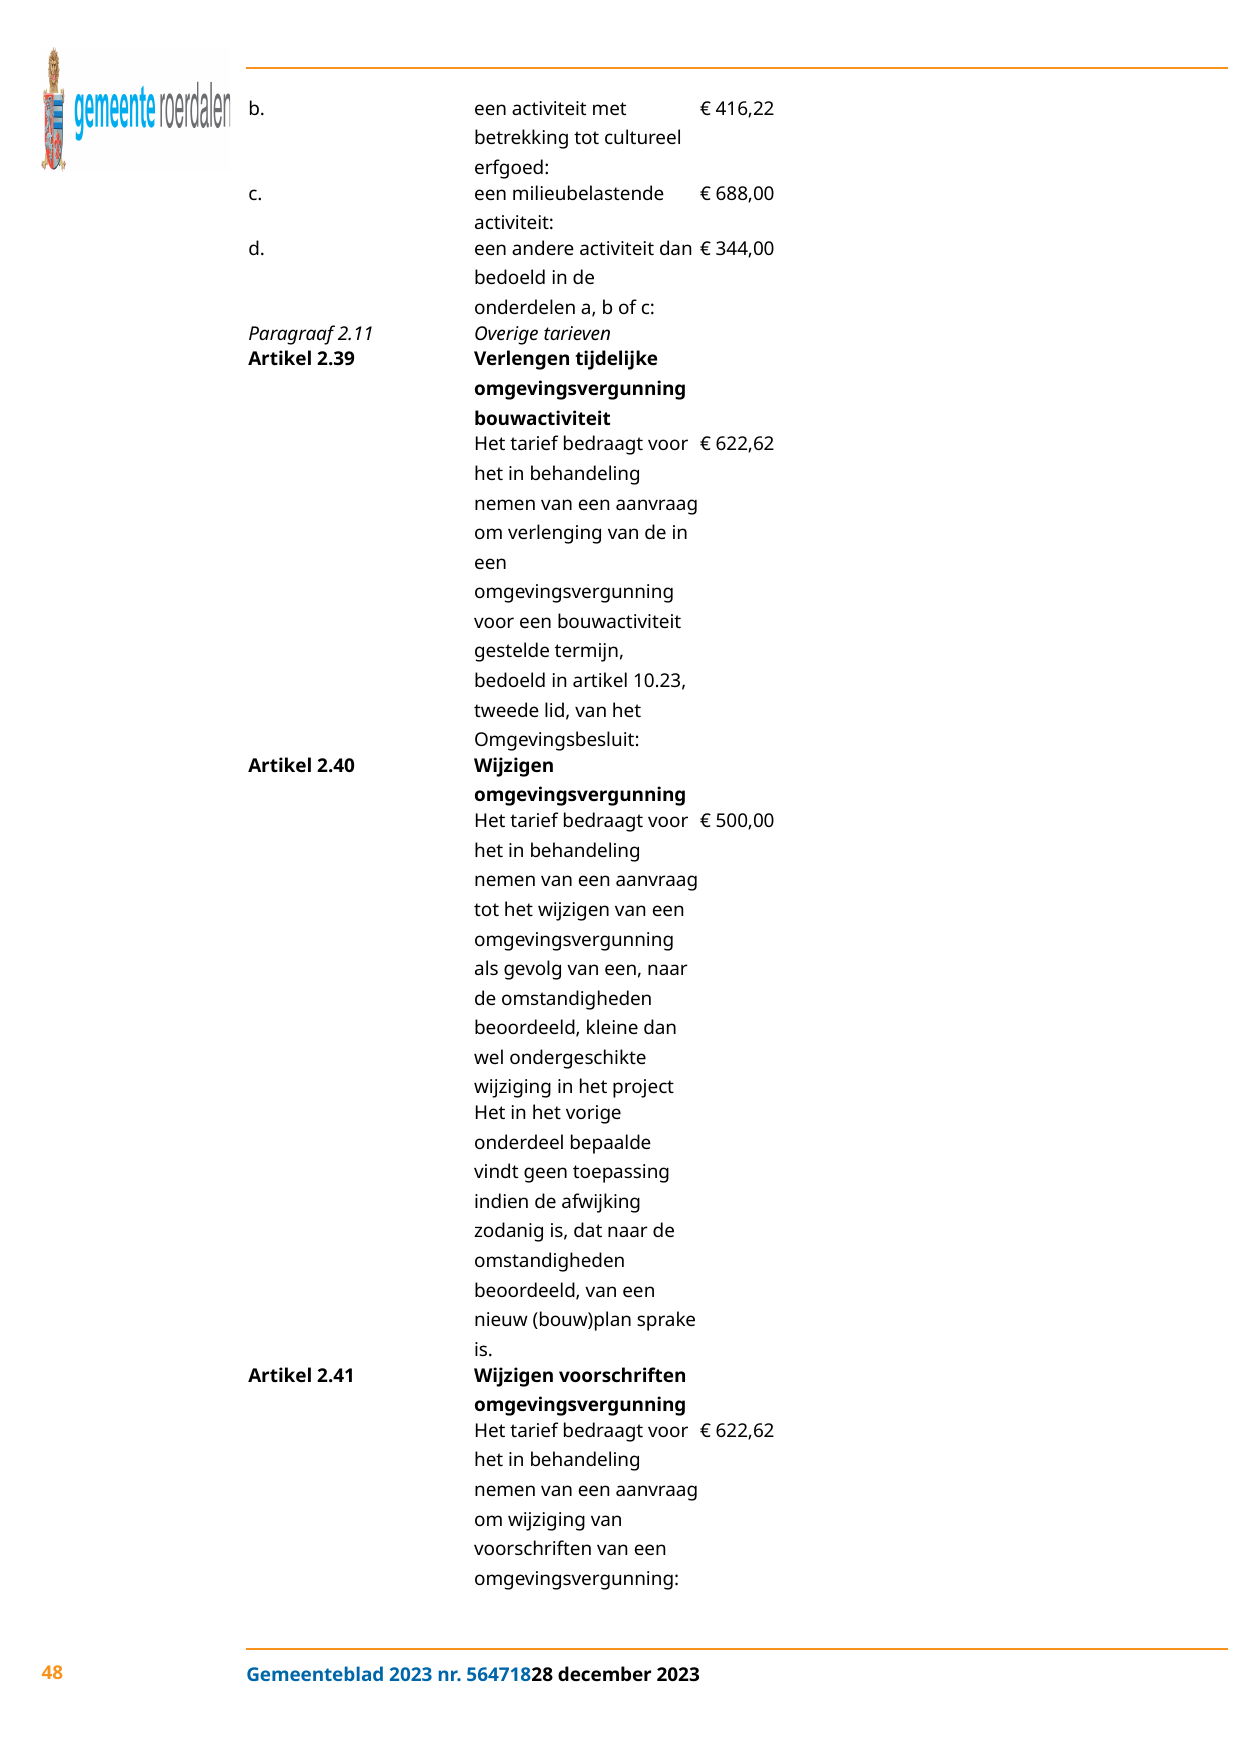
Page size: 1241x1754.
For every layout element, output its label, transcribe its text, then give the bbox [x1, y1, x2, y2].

table_cell Het tarief bedraagt voor het in behandeling nemen van een aanvraag tot het wijzigen van een omgevingsvergunning als gevolg van een, naar de omstandigheden beoordeeld, kleine dan wel ondergeschikte wijziging in het project [474, 808, 700, 1099]
table_cell Het tarief bedraagt voor het in behandeling nemen van een aanvraag om verlenging van de in een omgevingsvergunning voor een bouwactiviteit gestelde termijn, bedoeld in artikel 10.23, tweede lid, van het Omgevingsbesluit: [474, 431, 700, 752]
table_cell Overige tarieven [474, 320, 700, 346]
table_cell [926, 1417, 1152, 1591]
table_cell een andere activiteit dan bedoeld in de onderdelen a, b of c: [474, 235, 700, 320]
table_cell Artikel 2.40 [248, 752, 474, 807]
table_cell c. [248, 180, 474, 235]
table_cell [926, 235, 1152, 320]
table_cell Paragraaf 2.11 [248, 320, 474, 346]
table_cell [248, 1099, 474, 1362]
table_cell Wijzigen voorschriften omgevingsvergunning [474, 1362, 700, 1417]
table_cell [926, 346, 1152, 431]
table_cell b. [248, 95, 474, 180]
table_cell € 688,00 [700, 180, 926, 235]
table_cell Verlengen tijdelijke omgevingsvergunning bouwactiviteit [474, 346, 700, 431]
table_cell [248, 431, 474, 752]
table_cell Wijzigen omgevingsvergunning [474, 752, 700, 807]
table_cell [926, 1099, 1152, 1362]
table_cell [926, 752, 1152, 807]
table_cell Het tarief bedraagt voor het in behandeling nemen van een aanvraag om wijziging van voorschriften van een omgevingsvergunning: [474, 1417, 700, 1591]
table_cell [700, 1362, 926, 1417]
table_cell d. [248, 235, 474, 320]
table_cell [700, 346, 926, 431]
table_cell € 622,62 [700, 431, 926, 752]
table_cell [926, 320, 1152, 346]
table_cell [926, 431, 1152, 752]
table_cell een milieubelastende activiteit: [474, 180, 700, 235]
table_cell [926, 808, 1152, 1099]
table_cell [700, 1099, 926, 1362]
table_cell [926, 180, 1152, 235]
table_cell € 416,22 [700, 95, 926, 180]
picture [41, 47, 231, 172]
table_cell € 622,62 [700, 1417, 926, 1591]
table_cell [700, 752, 926, 807]
table_cell Artikel 2.41 [248, 1362, 474, 1417]
table_cell € 344,00 [700, 235, 926, 320]
table_cell [926, 1362, 1152, 1417]
table_cell [248, 1417, 474, 1591]
table_cell [926, 95, 1152, 180]
table_cell een activiteit met betrekking tot cultureel erfgoed: [474, 95, 700, 180]
table_cell Het in het vorige onderdeel bepaalde vindt geen toepassing indien de afwijking zodanig is, dat naar de omstandigheden beoordeeld, van een nieuw (bouw)plan sprake is. [474, 1099, 700, 1362]
table_cell € 500,00 [700, 808, 926, 1099]
table_cell [248, 808, 474, 1099]
table_cell Artikel 2.39 [248, 346, 474, 431]
table_cell [700, 320, 926, 346]
